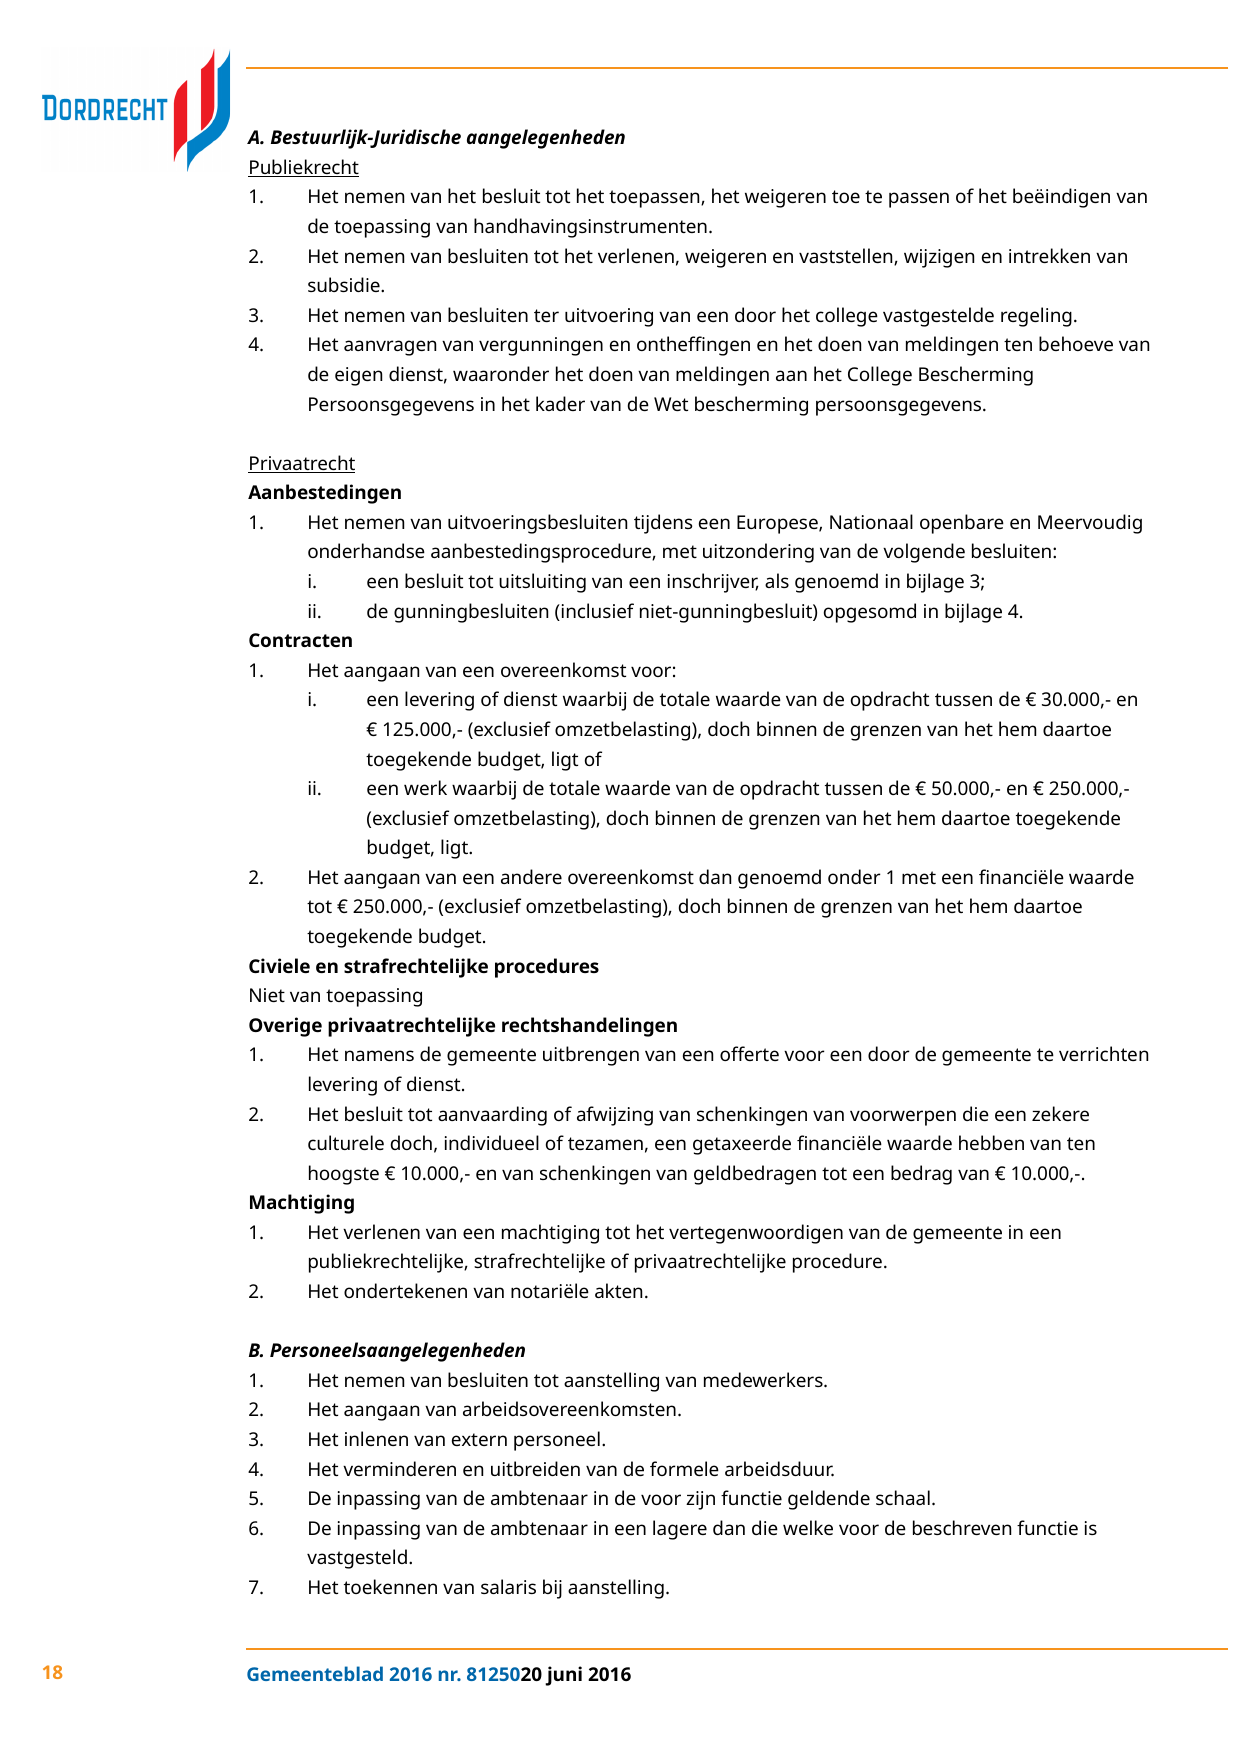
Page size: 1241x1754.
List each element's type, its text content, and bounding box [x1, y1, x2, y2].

list een werk waarbij de totale waarde van de opdracht tussen de € 50.000,- en € 250.000,- (exclusief omzetbelasting), doch binnen de grenzen van het hem daartoe toegekende budget, ligt. [307, 775, 1152, 860]
text Niet van toepassing [248, 982, 1152, 1008]
text Publiekrecht [248, 154, 1152, 180]
list Het verlenen van een machtiging tot het vertegenwoordigen van de gemeente in een publiekrechtelijke, strafrechtelijke of privaatrechtelijke procedure. [248, 1219, 1152, 1274]
text A. Bestuurlijk-Juridische aangelegenheden [248, 124, 1152, 150]
list Het aangaan van arbeidsovereenkomsten. [248, 1397, 1152, 1422]
list Het nemen van besluiten tot het verlenen, weigeren en vaststellen, wijzigen en intrekken van subsidie. [248, 243, 1152, 298]
text Machtiging [248, 1189, 1152, 1215]
list De inpassing van de ambtenaar in de voor zijn functie geldende schaal. [248, 1485, 1152, 1511]
list Het ondertekenen van notariële akten. [248, 1278, 1152, 1304]
picture [41, 47, 231, 172]
list Het nemen van uitvoeringsbesluiten tijdens een Europese, Nationaal openbare en Meervoudig onderhandse aanbestedingsprocedure, met uitzondering van de volgende besluiten: [248, 509, 1152, 564]
text Contracten [248, 627, 1152, 653]
list De inpassing van de ambtenaar in een lagere dan die welke voor de beschreven functie is vastgesteld. [248, 1515, 1152, 1570]
list een levering of dienst waarbij de totale waarde van de opdracht tussen de € 30.000,- en € 125.000,- (exclusief omzetbelasting), doch binnen de grenzen van het hem daartoe toegekende budget, ligt of [307, 687, 1152, 771]
list de gunningbesluiten (inclusief niet-gunningbesluit) opgesomd in bijlage 4. [307, 598, 1152, 623]
list Het aangaan van een andere overeenkomst dan genoemd onder 1 met een financiële waarde tot € 250.000,- (exclusief omzetbelasting), doch binnen de grenzen van het hem daartoe toegekende budget. [248, 864, 1152, 949]
text Overige privaatrechtelijke rechtshandelingen [248, 1012, 1152, 1038]
list Het verminderen en uitbreiden van de formele arbeidsduur. [248, 1456, 1152, 1481]
list Het besluit tot aanvaarding of afwijzing van schenkingen van voorwerpen die een zekere culturele doch, individueel of tezamen, een getaxeerde financiële waarde hebben van ten hoogste € 10.000,- en van schenkingen van geldbedragen tot een bedrag van € 10.000,-. [248, 1101, 1152, 1186]
list Het nemen van besluiten tot aanstelling van medewerkers. [248, 1367, 1152, 1393]
list Het namens de gemeente uitbrengen van een offerte voor een door de gemeente te verrichten levering of dienst. [248, 1042, 1152, 1097]
list Het toekennen van salaris bij aanstelling. [248, 1574, 1152, 1600]
list Het nemen van het besluit tot het toepassen, het weigeren toe te passen of het beëindigen van de toepassing van handhavingsinstrumenten. [248, 184, 1152, 239]
text B. Personeelsaangelegenheden [248, 1337, 1152, 1363]
text Privaatrecht [248, 450, 1152, 476]
list een besluit tot uitsluiting van een inschrijver, als genoemd in bijlage 3; [307, 568, 1152, 594]
list Het aanvragen van vergunningen en ontheffingen en het doen van meldingen ten behoeve van de eigen dienst, waaronder het doen van meldingen aan het College Bescherming Persoonsgegevens in het kader van de Wet bescherming persoonsgegevens. [248, 332, 1152, 416]
text Aanbestedingen [248, 479, 1152, 505]
text Civiele en strafrechtelijke procedures [248, 953, 1152, 978]
list Het aangaan van een overeenkomst voor: [248, 657, 1152, 683]
list Het nemen van besluiten ter uitvoering van een door het college vastgestelde regeling. [248, 302, 1152, 328]
list Het inlenen van extern personeel. [248, 1426, 1152, 1452]
